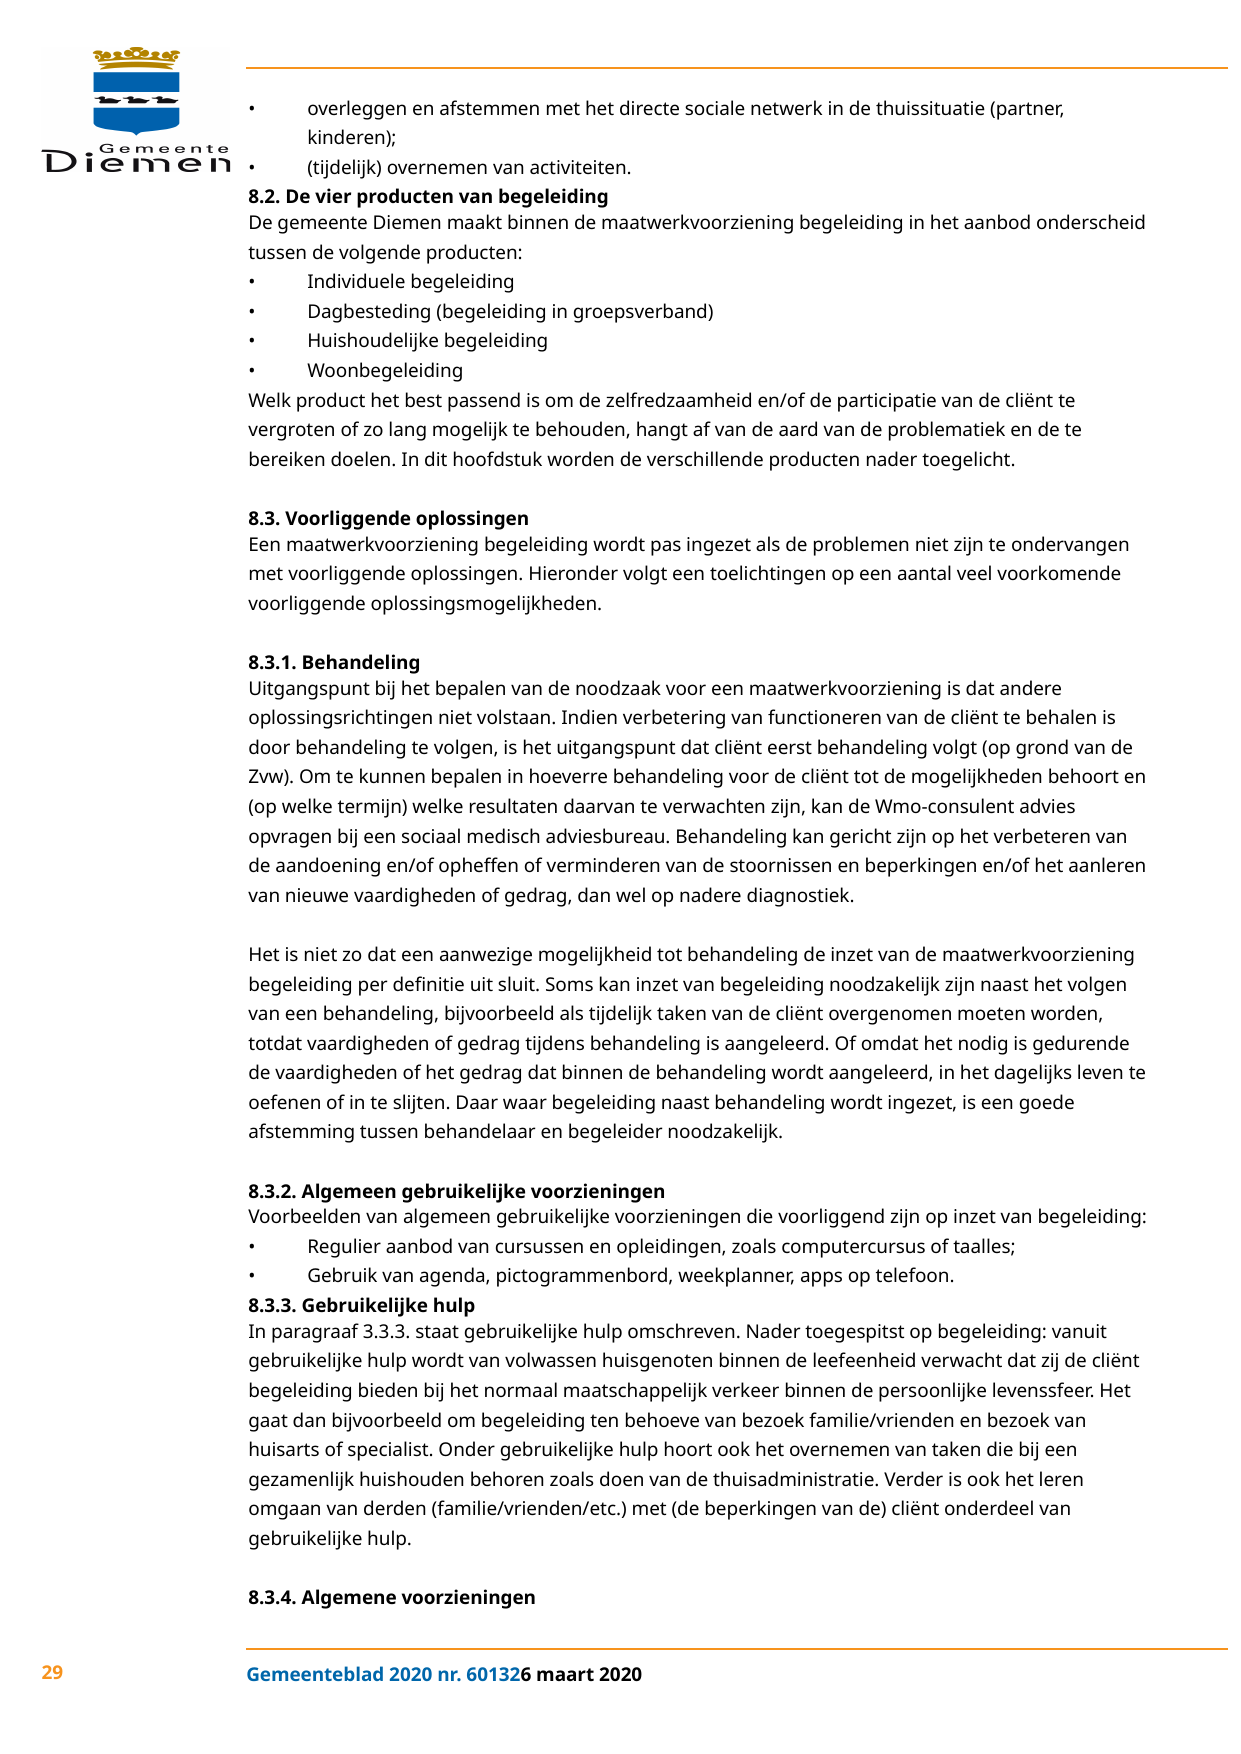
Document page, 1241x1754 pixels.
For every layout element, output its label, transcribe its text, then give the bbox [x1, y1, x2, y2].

text Een maatwerkvoorziening begeleiding wordt pas ingezet als de problemen niet zijn te ondervangen met voorliggende oplossingen. Hieronder volgt een toelichtingen op een aantal veel voorkomende voorliggende oplossingsmogelijkheden. [248, 531, 1152, 616]
text 8.3. Voorliggende oplossingen [248, 505, 1152, 531]
list Individuele begeleiding [248, 268, 1152, 294]
text 8.2. De vier producten van begeleiding [248, 183, 1152, 209]
picture [41, 47, 231, 172]
text In paragraaf 3.3.3. staat gebruikelijke hulp omschreven. Nader toegespitst op begeleiding: vanuit gebruikelijke hulp wordt van volwassen huisgenoten binnen de leefeenheid verwacht dat zij de cliënt begeleiding bieden bij het normaal maatschappelijk verkeer binnen de persoonlijke levenssfeer. Het gaat dan bijvoorbeeld om begeleiding ten behoeve van bezoek familie/vrienden en bezoek van huisarts of specialist. Onder gebruikelijke hulp hoort ook het overnemen van taken die bij een gezamenlijk huishouden behoren zoals doen van de thuisadministratie. Verder is ook het leren omgaan van derden (familie/vrienden/etc.) met (de beperkingen van de) cliënt onderdeel van gebruikelijke hulp. [248, 1318, 1152, 1551]
list Dagbesteding (begeleiding in groepsverband) [248, 298, 1152, 324]
text 8.3.1. Behandeling [248, 649, 1152, 675]
list Huishoudelijke begeleiding [248, 328, 1152, 353]
text Welk product het best passend is om de zelfredzaamheid en/of de participatie van de cliënt te vergroten of zo lang mogelijk te behouden, hangt af van de aard van de problematiek en de te bereiken doelen. In dit hoofdstuk worden de verschillende producten nader toegelicht. [248, 387, 1152, 472]
text 8.3.4. Algemene voorzieningen [248, 1584, 1152, 1610]
text Het is niet zo dat een aanwezige mogelijkheid tot behandeling de inzet van de maatwerkvoorziening begeleiding per definitie uit sluit. Soms kan inzet van begeleiding noodzakelijk zijn naast het volgen van een behandeling, bijvoorbeeld als tijdelijk taken van de cliënt overgenomen moeten worden, totdat vaardigheden of gedrag tijdens behandeling is aangeleerd. Of omdat het nodig is gedurende de vaardigheden of het gedrag dat binnen de behandeling wordt aangeleerd, in het dagelijks leven te oefenen of in te slijten. Daar waar begeleiding naast behandeling wordt ingezet, is een goede afstemming tussen behandelaar en begeleider noodzakelijk. [248, 941, 1152, 1144]
list Woonbegeleiding [248, 357, 1152, 383]
text Voorbeelden van algemeen gebruikelijke voorzieningen die voorliggend zijn op inzet van begeleiding: [248, 1203, 1152, 1229]
text 8.3.3. Gebruikelijke hulp [248, 1292, 1152, 1318]
text 8.3.2. Algemeen gebruikelijke voorzieningen [248, 1178, 1152, 1203]
list overleggen en afstemmen met het directe sociale netwerk in de thuissituatie (partner, kinderen); [248, 95, 1152, 150]
text Uitgangspunt bij het bepalen van de noodzaak voor een maatwerkvoorziening is dat andere oplossingsrichtingen niet volstaan. Indien verbetering van functioneren van de cliënt te behalen is door behandeling te volgen, is het uitgangspunt dat cliënt eerst behandeling volgt (op grond van de Zvw). Om te kunnen bepalen in hoeverre behandeling voor de cliënt tot de mogelijkheden behoort en (op welke termijn) welke resultaten daarvan te verwachten zijn, kan de Wmo-consulent advies opvragen bij een sociaal medisch adviesbureau. Behandeling kan gericht zijn op het verbeteren van de aandoening en/of opheffen of verminderen van de stoornissen en beperkingen en/of het aanleren van nieuwe vaardigheden of gedrag, dan wel op nadere diagnostiek. [248, 675, 1152, 908]
text De gemeente Diemen maakt binnen de maatwerkvoorziening begeleiding in het aanbod onderscheid tussen de volgende producten: [248, 209, 1152, 264]
list (tijdelijk) overnemen van activiteiten. [248, 154, 1152, 180]
list Gebruik van agenda, pictogrammenbord, weekplanner, apps op telefoon. [248, 1263, 1152, 1288]
list Regulier aanbod van cursussen en opleidingen, zoals computercursus of taalles; [248, 1233, 1152, 1259]
